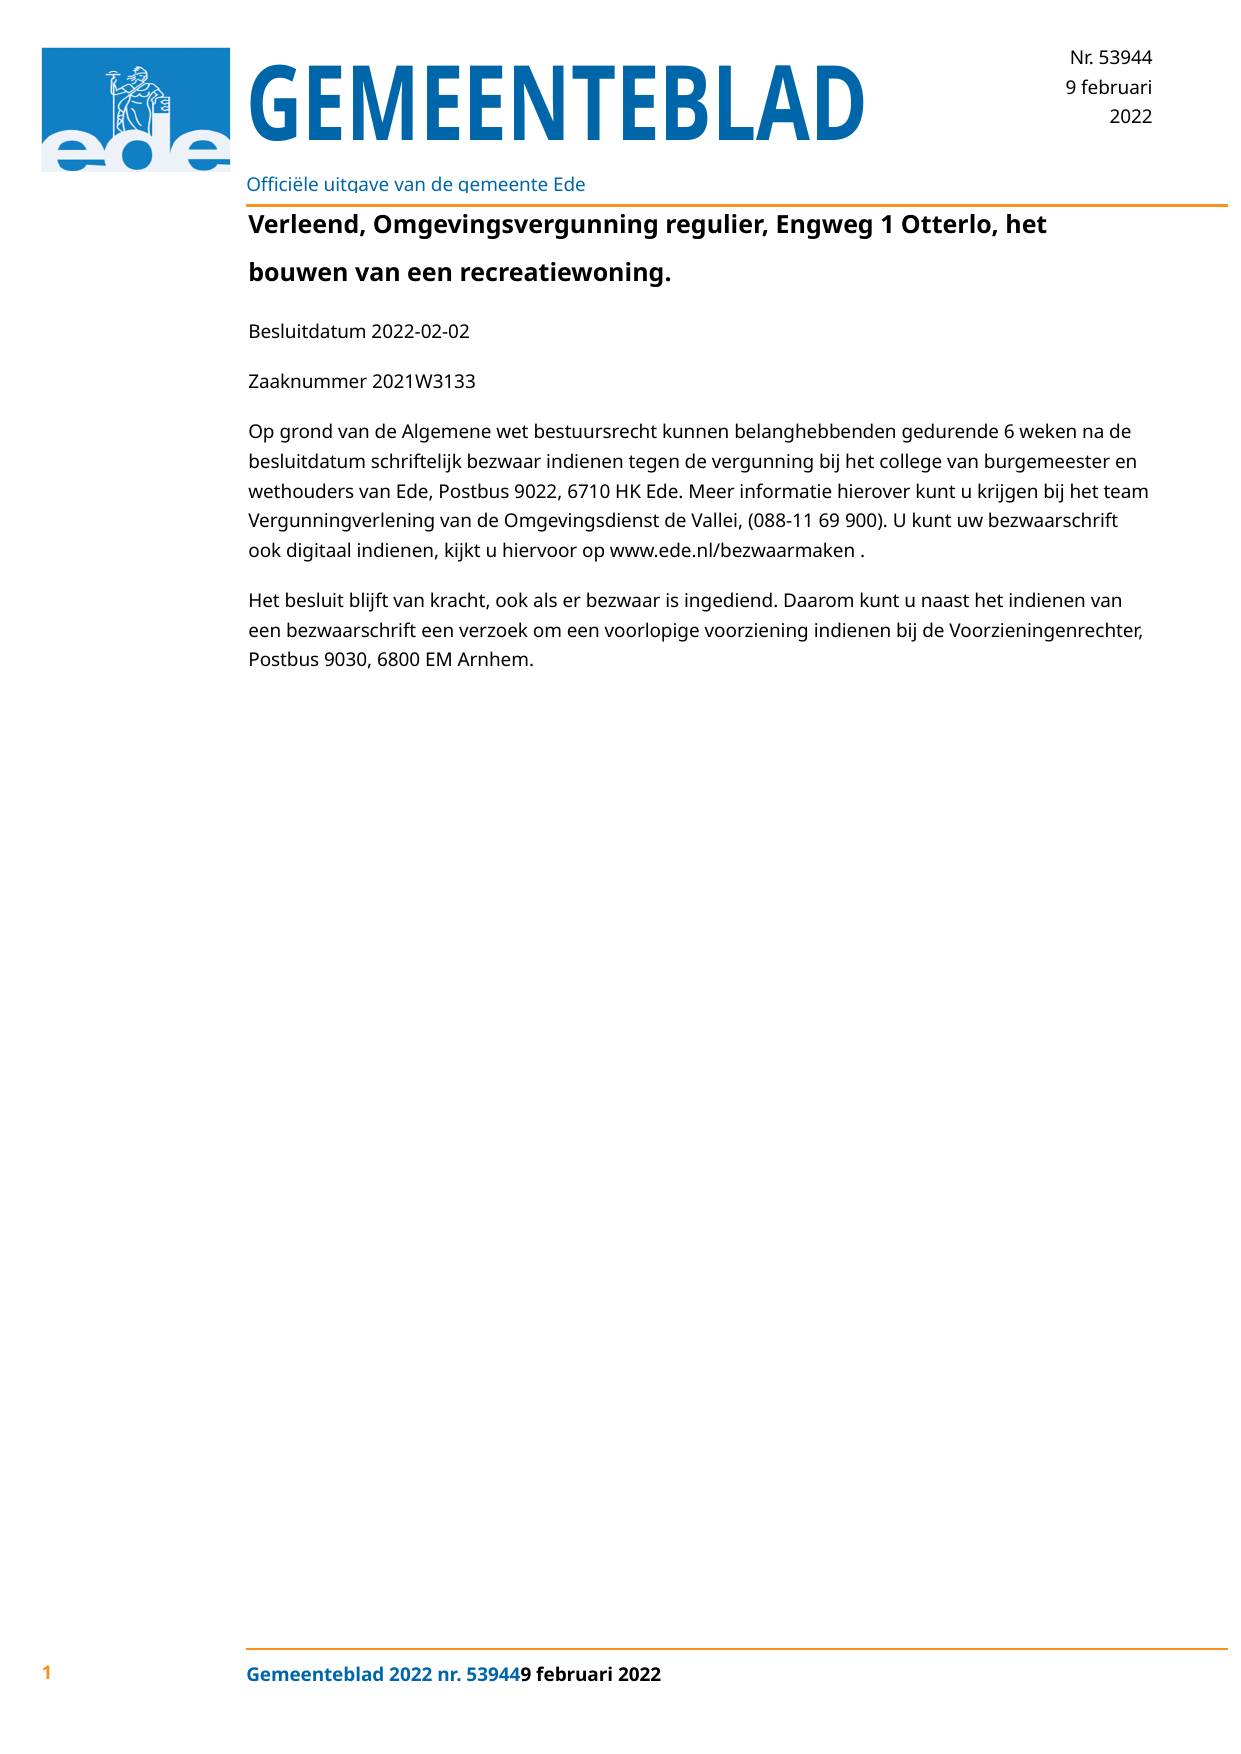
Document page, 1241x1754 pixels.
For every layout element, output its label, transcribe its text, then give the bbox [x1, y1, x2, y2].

picture [41, 47, 231, 172]
text Het besluit blijft van kracht, ook als er bezwaar is ingediend. Daarom kunt u naast het indienen van een bezwaarschrift een verzoek om een voorlopige voorziening indienen bij de Voorzieningenrechter, Postbus 9030, 6800 EM Arnhem. [248, 587, 1152, 672]
text Verleend, Omgevingsvergunning regulier, Engweg 1 Otterlo, het bouwen van een recreatiewoning. [248, 207, 1152, 288]
text Zaaknummer 2021W3133 [248, 368, 1152, 394]
text Op grond van de Algemene wet bestuursrecht kunnen belanghebbenden gedurende 6 weken na de besluitdatum schriftelijk bezwaar indienen tegen de vergunning bij het college van burgemeester en wethouders van Ede, Postbus 9022, 6710 HK Ede. Meer informatie hierover kunt u krijgen bij het team Vergunningverlening van de Omgevingsdienst de Vallei, (088-11 69 900). U kunt uw bezwaarschrift ook digitaal indienen, kijkt u hiervoor op www.ede.nl/bezwaarmaken . [248, 419, 1152, 563]
text Besluitdatum 2022-02-02 [248, 318, 1152, 344]
